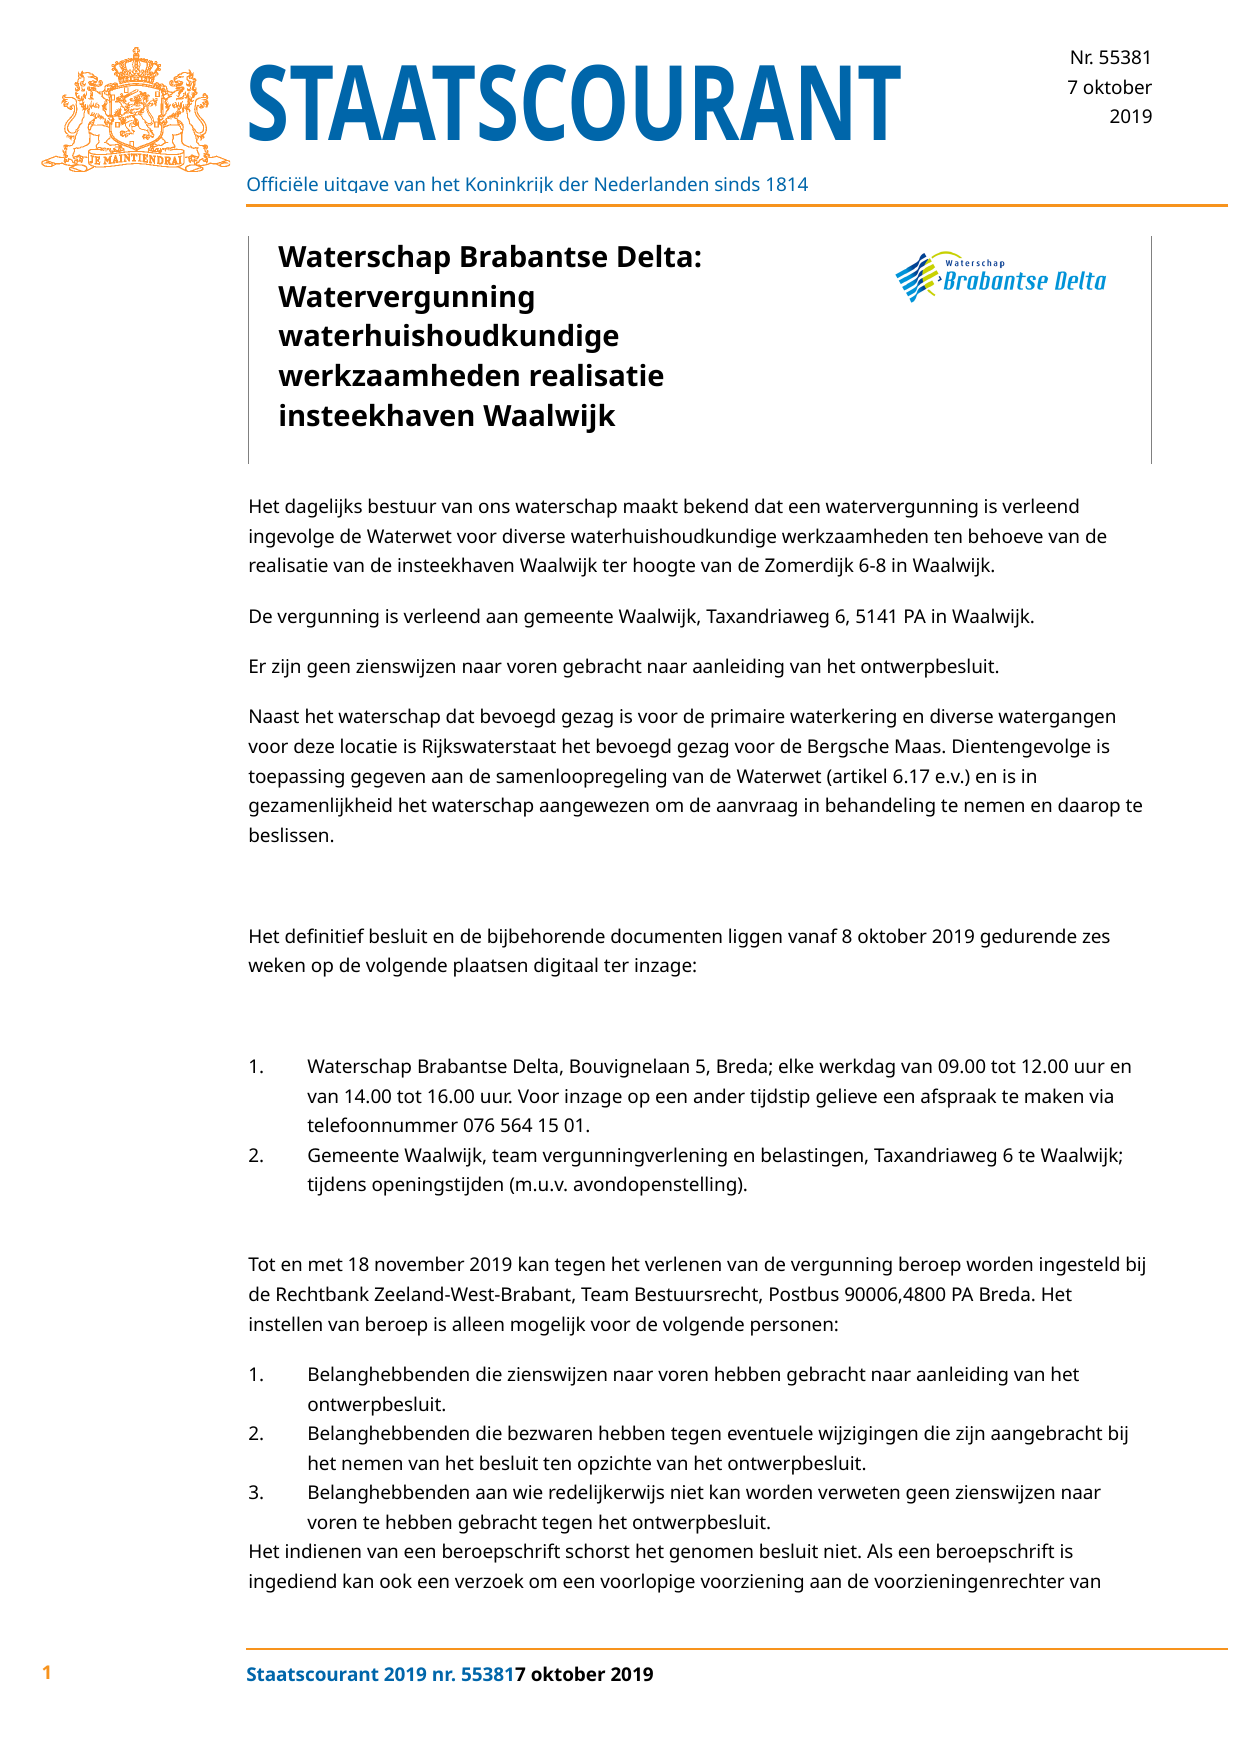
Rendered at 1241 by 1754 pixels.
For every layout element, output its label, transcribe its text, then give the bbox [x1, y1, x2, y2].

text Het indienen van een beroepschrift schorst het genomen besluit niet. Als een beroepschrift is ingediend kan ook een verzoek om een voorlopige voorziening aan de voorzieningenrechter van [248, 1539, 1152, 1594]
list Belanghebbenden die zienswijzen naar voren hebben gebracht naar aanleiding van het ontwerpbesluit. [248, 1361, 1152, 1417]
list Belanghebbenden die bezwaren hebben tegen eventuele wijzigingen die zijn aangebracht bij het nemen van het besluit ten opzichte van het ontwerpbesluit. [248, 1420, 1152, 1476]
text Naast het waterschap dat bevoegd gezag is voor de primaire waterkering en diverse watergangen voor deze locatie is Rijkswaterstaat het bevoegd gezag voor de Bergsche Maas. Dientengevolge is toepassing gegeven aan de samenloopregeling van de Waterwet (artikel 6.17 e.v.) en is in gezamenlijkheid het waterschap aangewezen om de aanvraag in behandeling te nemen en daarop te beslissen. [248, 704, 1152, 848]
list Belanghebbenden aan wie redelijkerwijs niet kan worden verweten geen zienswijzen naar voren te hebben gebracht tegen het ontwerpbesluit. [248, 1479, 1152, 1535]
text De vergunning is verleend aan gemeente Waalwijk, Taxandriaweg 6, 5141 PA in Waalwijk. [248, 603, 1152, 629]
list Gemeente Waalwijk, team vergunningverlening en belastingen, Taxandriaweg 6 te Waalwijk; tijdens openingstijden (m.u.v. avondopenstelling). [248, 1142, 1152, 1197]
text Tot en met 18 november 2019 kan tegen het verlenen van de vergunning beroep worden ingesteld bij de Rechtbank Zeeland-West-Brabant, Team Bestuursrecht, Postbus 90006,4800 PA Breda. Het instellen van beroep is alleen mogelijk voor de volgende personen: [248, 1252, 1152, 1337]
table_header Waterschap Brabantse Delta: Watervergunning waterhuishoudkundige werkzaamheden realisatie insteekhaven Waalwijk [249, 236, 850, 464]
text Er zijn geen zienswijzen naar voren gebracht naar aanleiding van het ontwerpbesluit. [248, 653, 1152, 679]
list Waterschap Brabantse Delta, Bouvignelaan 5, Breda; elke werkdag van 09.00 tot 12.00 uur en van 14.00 tot 16.00 uur. Voor inzage op een ander tijdstip gelieve een afspraak te maken via telefoonnummer 076 564 15 01. [248, 1053, 1152, 1138]
text Het definitief besluit en de bijbehorende documenten liggen vanaf 8 oktober 2019 gedurende zes weken op de volgende plaatsen digitaal ter inzage: [248, 923, 1152, 978]
table_header [850, 236, 1151, 464]
picture [882, 236, 1119, 316]
text Het dagelijks bestuur van ons waterschap maakt bekend dat een watervergunning is verleend ingevolge de Waterwet voor diverse waterhuishoudkundige werkzaamheden ten behoeve van de realisatie van de insteekhaven Waalwijk ter hoogte van de Zomerdijk 6-8 in Waalwijk. [248, 493, 1152, 578]
picture [41, 47, 231, 172]
